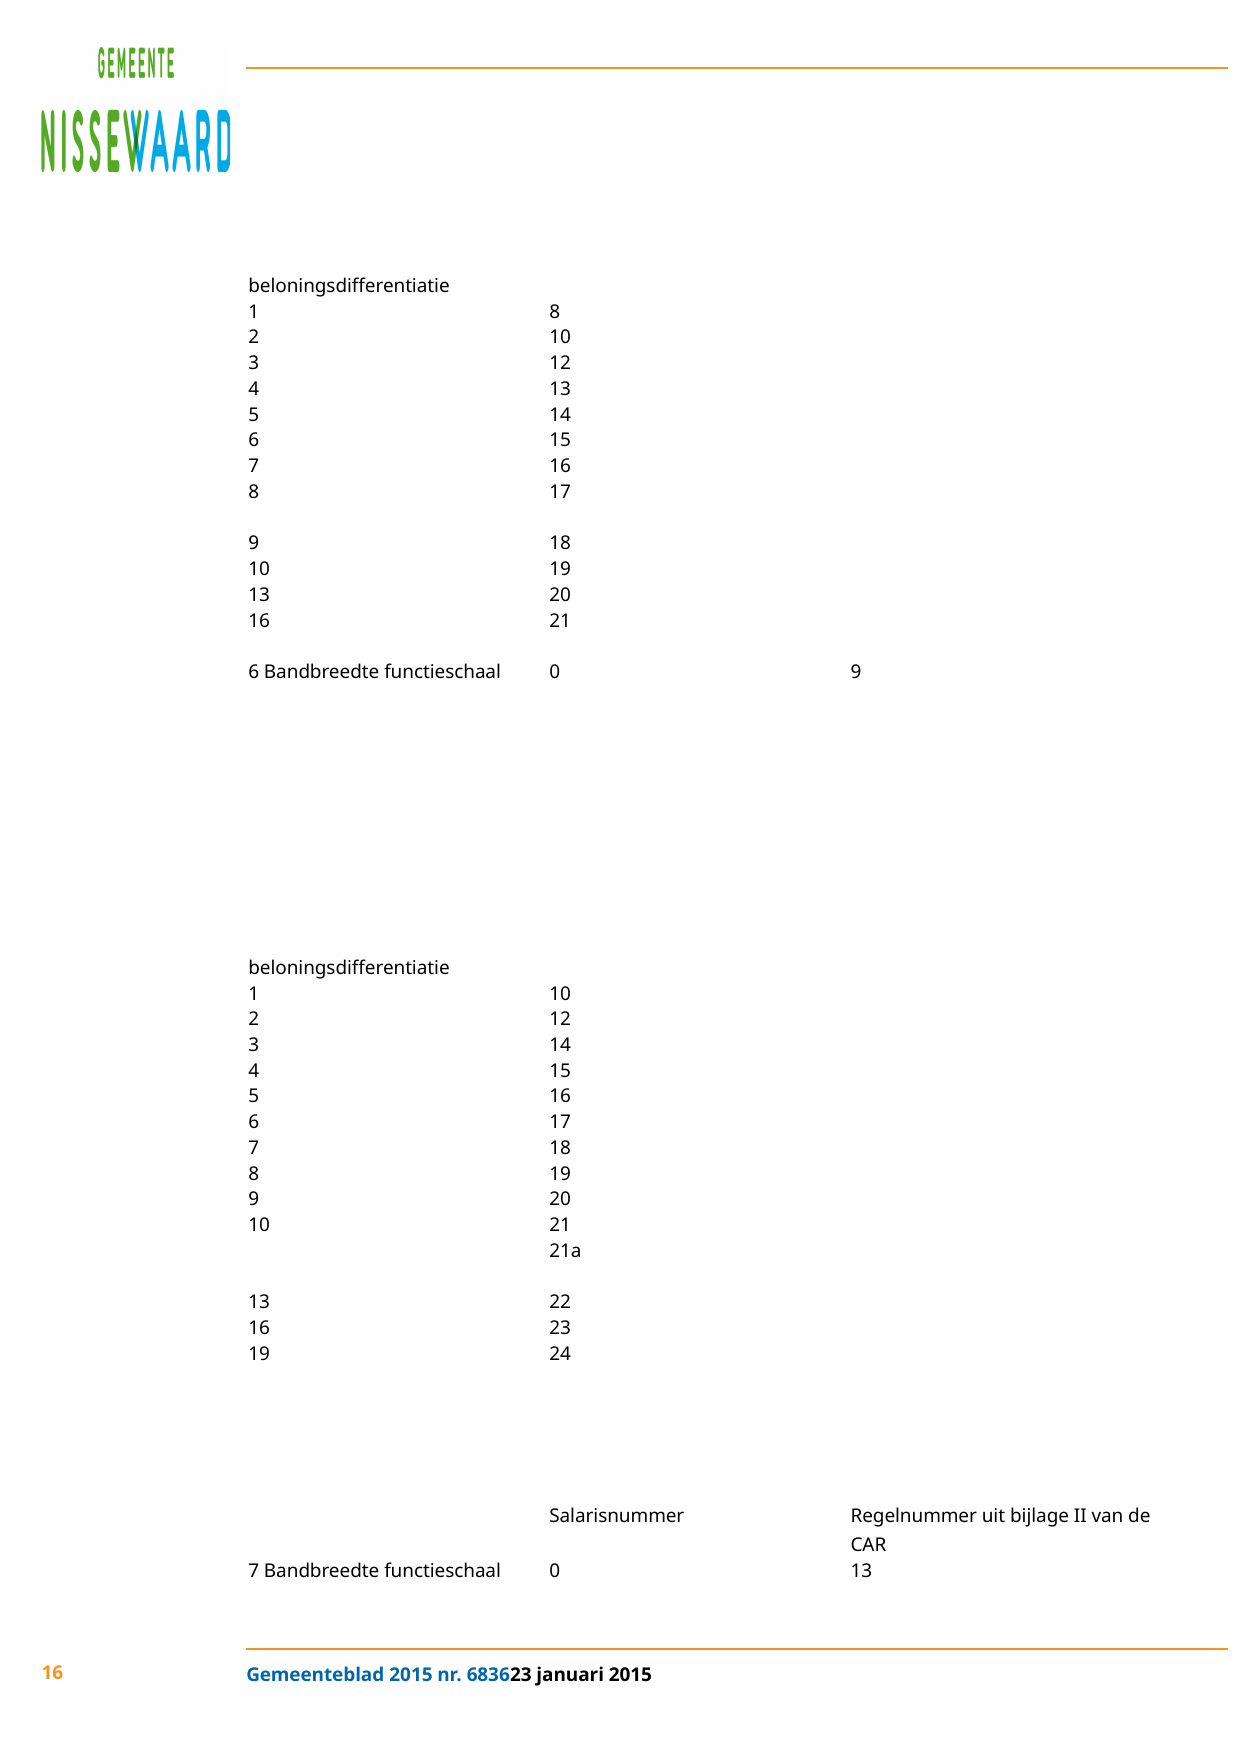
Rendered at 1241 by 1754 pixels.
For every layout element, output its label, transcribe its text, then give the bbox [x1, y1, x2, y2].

table_cell 20 [549, 581, 850, 607]
table_cell [248, 1263, 549, 1288]
table_header Regelnummer uit bijlage II van de CAR [850, 1502, 1152, 1557]
table_cell 10 [549, 324, 850, 349]
picture [176, 157, 187, 172]
picture [154, 157, 165, 172]
table_cell 13 [549, 375, 850, 401]
table_cell 8 [248, 1160, 549, 1186]
table_cell 7 Bandbreedte functieschaal [248, 1558, 549, 1583]
picture [200, 151, 206, 172]
table_cell 8 [248, 478, 549, 504]
table_cell 20 [549, 1186, 850, 1211]
table_cell 6 [248, 427, 549, 452]
table_cell 3 [248, 1031, 549, 1057]
table_cell 21a [549, 1237, 850, 1263]
table_cell 13 [850, 1558, 1152, 1583]
table_cell 10 [248, 555, 549, 581]
table_cell 18 [549, 1134, 850, 1160]
table_cell 19 [549, 1160, 850, 1186]
table_cell 5 [248, 401, 549, 427]
table_cell 18 [549, 530, 850, 555]
picture [201, 122, 206, 138]
table_cell 13 [248, 1289, 549, 1314]
table_cell 12 [549, 1006, 850, 1031]
table_cell 2 [248, 1006, 549, 1031]
table_cell 13 [248, 581, 549, 607]
table_header [248, 1502, 549, 1557]
table_cell 2 [248, 324, 549, 349]
table_cell 15 [549, 427, 850, 452]
table_cell 14 [549, 1031, 850, 1057]
table_cell 24 [549, 1340, 850, 1366]
table_cell 7 [248, 453, 549, 478]
table_cell 1 [248, 980, 549, 1006]
table_cell 14 [549, 401, 850, 427]
table_cell 9 [248, 530, 549, 555]
table_cell 19 [248, 1340, 549, 1366]
table_cell 9 [248, 1186, 549, 1211]
table_cell [850, 633, 1152, 658]
table_cell 0 [549, 658, 850, 980]
table_cell [850, 95, 1152, 298]
table_cell 3 [248, 350, 549, 375]
table_cell 19 [549, 555, 850, 581]
table_cell 16 [248, 607, 549, 632]
table_cell 21 [549, 607, 850, 632]
picture [222, 122, 227, 160]
table_cell 10 [549, 980, 850, 1006]
table_cell 6 [248, 1109, 549, 1134]
table_cell 22 [549, 1289, 850, 1314]
table_cell [248, 1237, 549, 1263]
table_cell [549, 633, 850, 658]
table_cell 16 [549, 453, 850, 478]
table_cell 8 [549, 298, 850, 324]
table_cell 4 [248, 375, 549, 401]
table_cell [248, 633, 549, 658]
table_cell [248, 504, 549, 529]
table_cell 1 [248, 298, 549, 324]
table_cell 15 [549, 1057, 850, 1083]
table_cell [549, 1263, 850, 1288]
table_header Salarisnummer [549, 1502, 850, 1557]
table_cell 10 [248, 1211, 549, 1237]
table_cell [549, 95, 850, 298]
table_cell 6 Bandbreedte functieschaal beloningsdifferentiatie [248, 658, 549, 980]
table_cell [549, 504, 850, 529]
table_cell 16 [549, 1083, 850, 1108]
table_cell [850, 1366, 1152, 1391]
table_cell [549, 1366, 850, 1391]
table_cell 0 [549, 1558, 850, 1583]
table_cell 16 [248, 1314, 549, 1340]
table_cell 12 [549, 350, 850, 375]
table_cell 23 [549, 1314, 850, 1340]
table_cell 7 [248, 1134, 549, 1160]
table_cell 21 [549, 1211, 850, 1237]
picture [41, 47, 231, 172]
table_cell [248, 1366, 549, 1391]
table_cell 17 [549, 478, 850, 504]
table_cell 9 [850, 658, 1152, 980]
table_cell 17 [549, 1109, 850, 1134]
table_cell 4 [248, 1057, 549, 1083]
table_cell 5 [248, 1083, 549, 1108]
table_cell beloningsdifferentiatie [248, 95, 549, 298]
